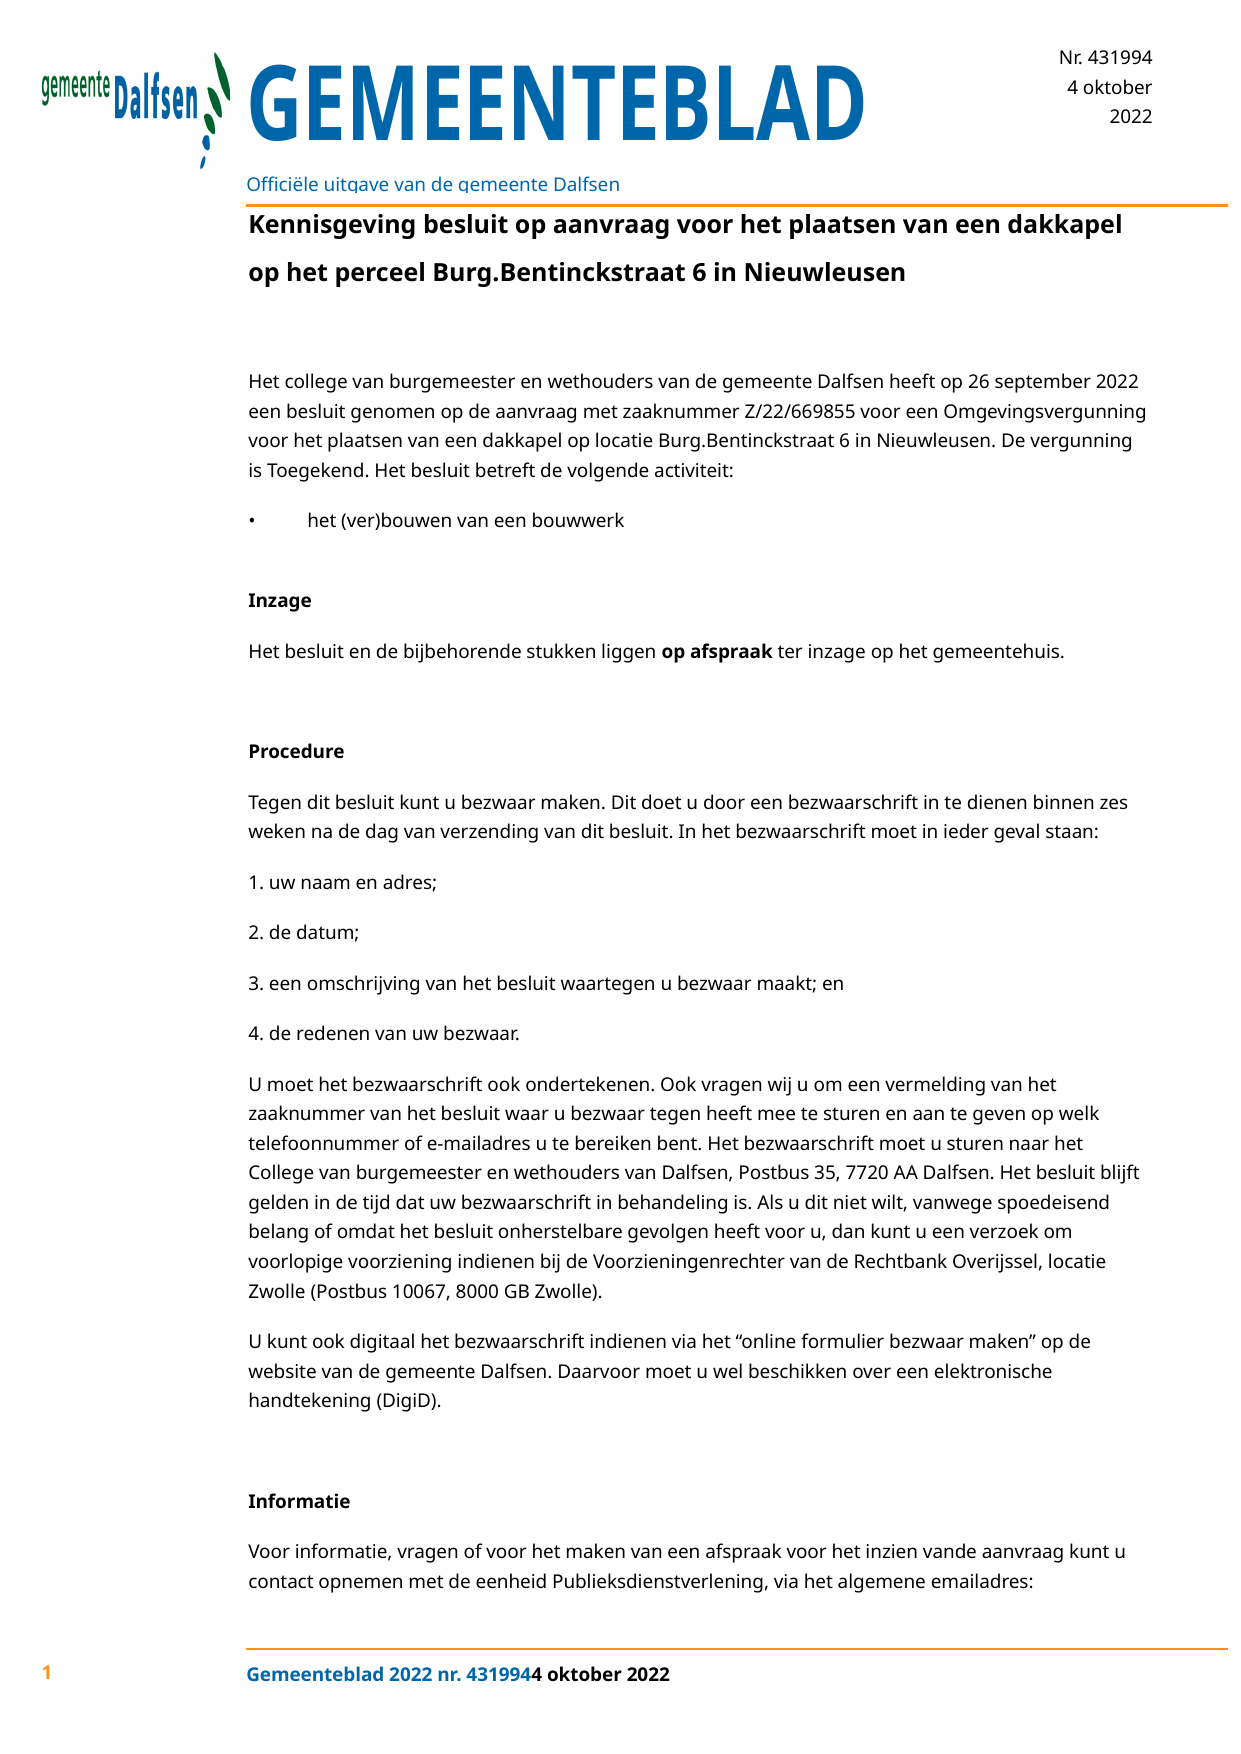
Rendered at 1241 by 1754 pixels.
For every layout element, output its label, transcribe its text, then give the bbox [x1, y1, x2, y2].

text Informatie [248, 1488, 1152, 1514]
text Het besluit en de bijbehorende stukken liggen op afspraak ter inzage op het gemeentehuis. [248, 638, 1152, 664]
text 3. een omschrijving van het besluit waartegen u bezwaar maakt; en [248, 970, 1152, 996]
text U kunt ook digitaal het bezwaarschrift indienen via het “online formulier bezwaar maken” op de website van de gemeente Dalfsen. Daarvoor moet u wel beschikken over een elektronische handtekening (DigiD). [248, 1328, 1152, 1413]
text Procedure [248, 739, 1152, 764]
text Tegen dit besluit kunt u bezwaar maken. Dit doet u door een bezwaarschrift in te dienen binnen zes weken na de dag van verzending van dit besluit. In het bezwaarschrift moet in ieder geval staan: [248, 789, 1152, 844]
text U moet het bezwaarschrift ook ondertekenen. Ook vragen wij u om een vermelding van het zaaknummer van het besluit waar u bezwaar tegen heeft mee te sturen en aan te geven op welk telefoonnummer of e-mailadres u te bereiken bent. Het bezwaarschrift moet u sturen naar het College van burgemeester en wethouders van Dalfsen, Postbus 35, 7720 AA Dalfsen. Het besluit blijft gelden in de tijd dat uw bezwaarschrift in behandeling is. Als u dit niet wilt, vanwege spoedeisend belang of omdat het besluit onherstelbare gevolgen heeft voor u, dan kunt u een verzoek om voorlopige voorziening indienen bij de Voorzieningenrechter van de Rechtbank Overijssel, locatie Zwolle (Postbus 10067, 8000 GB Zwolle). [248, 1071, 1152, 1304]
text 4. de redenen van uw bezwaar. [248, 1020, 1152, 1046]
text 1. uw naam en adres; [248, 869, 1152, 895]
text Kennisgeving besluit op aanvraag voor het plaatsen van een dakkapel op het perceel Burg.Bentinckstraat 6 in Nieuwleusen [248, 207, 1152, 288]
list het (ver)bouwen van een bouwwerk [248, 507, 1152, 533]
picture [41, 47, 231, 172]
text Inzage [248, 587, 1152, 613]
text 2. de datum; [248, 919, 1152, 945]
text Voor informatie, vragen of voor het maken van een afspraak voor het inzien vande aanvraag kunt u contact opnemen met de eenheid Publieksdienstverlening, via het algemene emailadres: [248, 1539, 1152, 1594]
text Het college van burgemeester en wethouders van de gemeente Dalfsen heeft op 26 september 2022 een besluit genomen op de aanvraag met zaaknummer Z/22/669855 voor een Omgevingsvergunning voor het plaatsen van een dakkapel op locatie Burg.Bentinckstraat 6 in Nieuwleusen. De vergunning is Toegekend. Het besluit betreft de volgende activiteit: [248, 368, 1152, 483]
